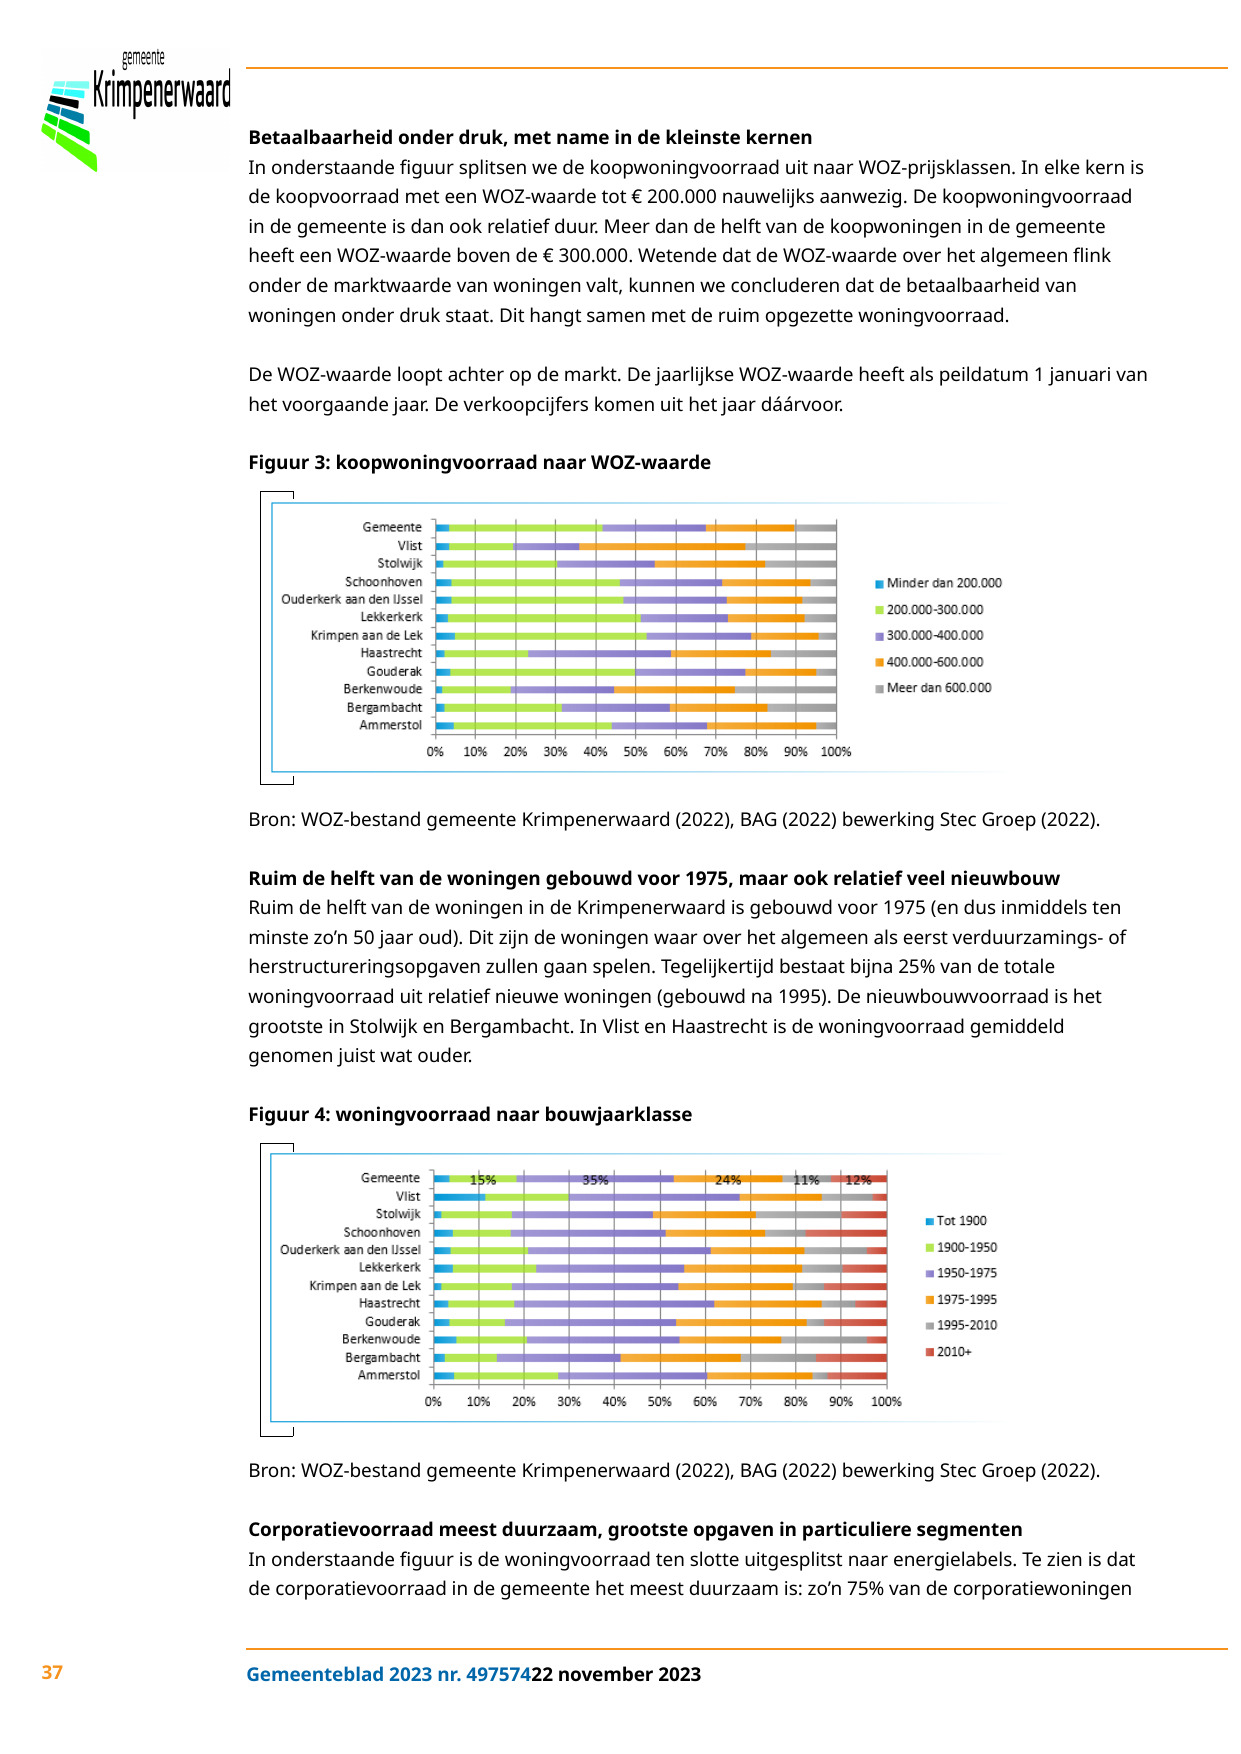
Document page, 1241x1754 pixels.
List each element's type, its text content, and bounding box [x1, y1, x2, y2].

text Ruim de helft van de woningen in de Krimpenerwaard is gebouwd voor 1975 (en dus inmiddels ten minste zo’n 50 jaar oud). Dit zijn de woningen waar over het algemeen als eerst verduurzamings- of herstructureringsopgaven zullen gaan spelen. Tegelijkertijd bestaat bijna 25% van de totale woningvoorraad uit relatief nieuwe woningen (gebouwd na 1995). De nieuwbouwvoorraad is het grootste in Stolwijk en Bergambacht. In Vlist en Haastrecht is de woningvoorraad gemiddeld genomen juist wat ouder. [248, 894, 1152, 1068]
text Bron: WOZ-bestand gemeente Krimpenerwaard (2022), BAG (2022) bewerking Stec Groep (2022). [248, 1457, 1152, 1483]
text In onderstaande figuur is de woningvoorraad ten slotte uitgesplitst naar energielabels. Te zien is dat de corporatievoorraad in de gemeente het meest duurzaam is: zo’n 75% van de corporatiewoningen [248, 1546, 1152, 1601]
text Ruim de helft van de woningen gebouwd voor 1975, maar ook relatief veel nieuwbouw [248, 865, 1152, 891]
picture [268, 1152, 1008, 1427]
picture [41, 47, 231, 172]
text Betaalbaarheid onder druk, met name in de kleinste kernen [248, 124, 1152, 150]
text Figuur 3: koopwoningvoorraad naar WOZ-waarde [248, 449, 1152, 475]
picture [268, 499, 1008, 776]
table_header De WOZ-waarde loopt achter op de markt. De jaarlijkse WOZ-waarde heeft als peildatum 1 januari van het voorgaande jaar. De verkoopcijfers komen uit het jaar dáárvoor. [248, 361, 1152, 416]
text Corporatievoorraad meest duurzaam, grootste opgaven in particuliere segmenten [248, 1516, 1152, 1542]
text In onderstaande figuur splitsen we de koopwoningvoorraad uit naar WOZ-prijsklassen. In elke kern is de koopvoorraad met een WOZ-waarde tot € 200.000 nauwelijks aanwezig. De koopwoningvoorraad in de gemeente is dan ook relatief duur. Meer dan de helft van de koopwoningen in de gemeente heeft een WOZ-waarde boven de € 300.000. Wetende dat de WOZ-waarde over het algemeen flink onder de marktwaarde van woningen valt, kunnen we concluderen dat de betaalbaarheid van woningen onder druk staat. Dit hangt samen met de ruim opgezette woningvoorraad. [248, 154, 1152, 328]
text Bron: WOZ-bestand gemeente Krimpenerwaard (2022), BAG (2022) bewerking Stec Groep (2022). [248, 806, 1152, 832]
text Figuur 4: woningvoorraad naar bouwjaarklasse [248, 1102, 1152, 1127]
